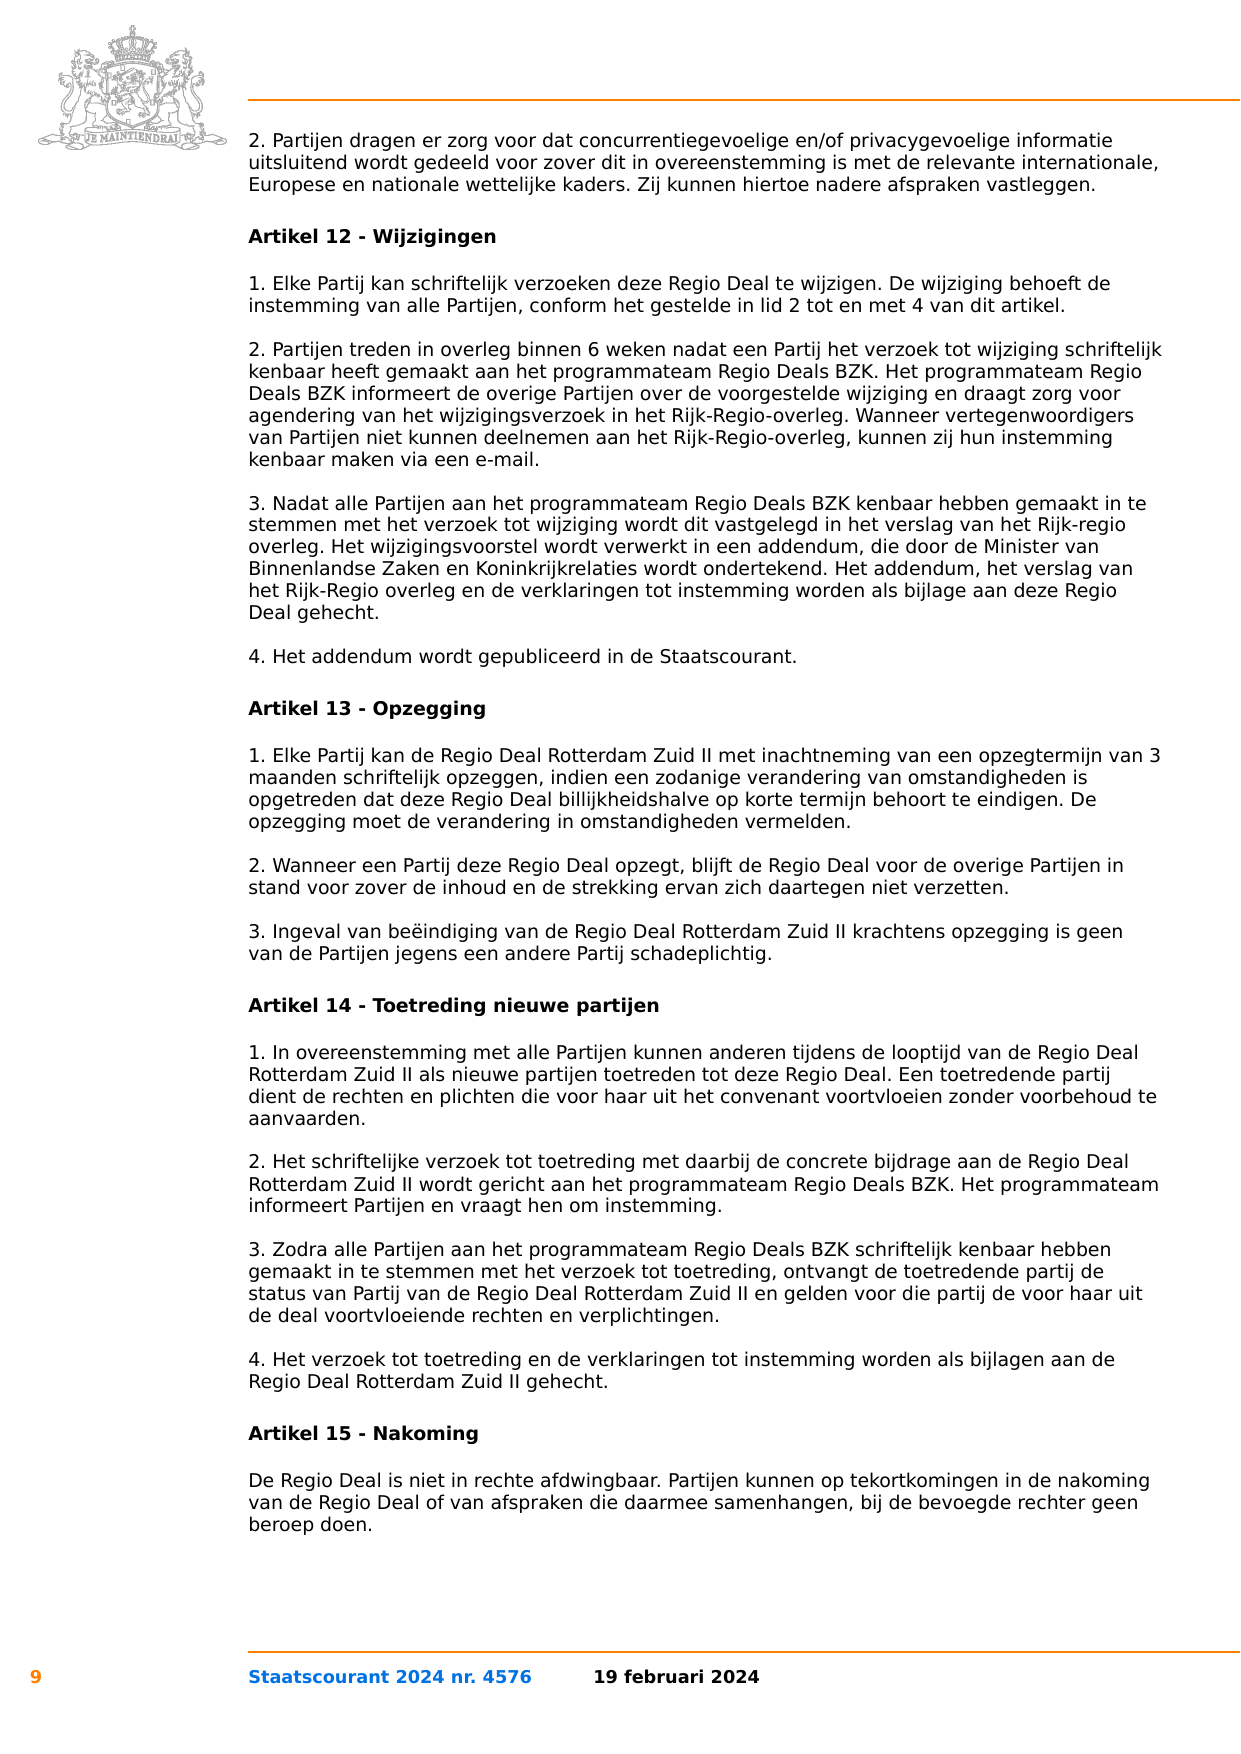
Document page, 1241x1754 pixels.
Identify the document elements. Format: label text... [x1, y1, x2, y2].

subtitle Artikel 13 - Opzegging [248, 698, 1163, 720]
text 3. Nadat alle Partijen aan het programmateam Regio Deals BZK kenbaar hebben gemaakt in te stemmen met het verzoek tot wijziging wordt dit vastgelegd in het verslag van het Rijk-regio overleg. Het wijzigingsvoorstel wordt verwerkt in een addendum, die door de Minister van Binnenlandse Zaken en Koninkrijkrelaties wordt ondertekend. Het addendum, het verslag van het Rijk-Regio overleg en de verklaringen tot instemming worden als bijlage aan deze Regio Deal gehecht. [248, 492, 1163, 624]
text 1. Elke Partij kan de Regio Deal Rotterdam Zuid II met inachtneming van een opzegtermijn van 3 maanden schriftelijk opzeggen, indien een zodanige verandering van omstandigheden is opgetreden dat deze Regio Deal billijkheidshalve op korte termijn behoort te eindigen. De opzegging moet de verandering in omstandigheden vermelden. [248, 745, 1163, 833]
text 1. In overeenstemming met alle Partijen kunnen anderen tijdens de looptijd van de Regio Deal Rotterdam Zuid II als nieuwe partijen toetreden tot deze Regio Deal. Een toetredende partij dient de rechten en plichten die voor haar uit het convenant voortvloeien zonder voorbehoud te aanvaarden. [248, 1042, 1163, 1129]
text 3. Zodra alle Partijen aan het programmateam Regio Deals BZK schriftelijk kenbaar hebben gemaakt in te stemmen met het verzoek tot toetreding, ontvangt de toetredende partij de status van Partij van de Regio Deal Rotterdam Zuid II en gelden voor die partij de voor haar uit de deal voortvloeiende rechten en verplichtingen. [248, 1239, 1163, 1327]
text 4. Het verzoek tot toetreding en de verklaringen tot instemming worden als bijlagen aan de Regio Deal Rotterdam Zuid II gehecht. [248, 1349, 1163, 1393]
picture [38, 25, 227, 150]
text 4. Het addendum wordt gepubliceerd in de Staatscourant. [248, 646, 1163, 668]
text De Regio Deal is niet in rechte afdwingbaar. Partijen kunnen op tekortkomingen in de nakoming van de Regio Deal of van afspraken die daarmee samenhangen, bij de bevoegde rechter geen beroep doen. [248, 1470, 1163, 1536]
subtitle Artikel 12 - Wijzigingen [248, 226, 1163, 248]
text 2. Wanneer een Partij deze Regio Deal opzegt, blijft de Regio Deal voor de overige Partijen in stand voor zover de inhoud en de strekking ervan zich daartegen niet verzetten. [248, 855, 1163, 899]
subtitle Artikel 15 - Nakoming [248, 1423, 1163, 1445]
text 2. Partijen treden in overleg binnen 6 weken nadat een Partij het verzoek tot wijziging schriftelijk kenbaar heeft gemaakt aan het programmateam Regio Deals BZK. Het programmateam Regio Deals BZK informeert de overige Partijen over de voorgestelde wijziging en draagt zorg voor agendering van het wijzigingsverzoek in het Rijk-Regio-overleg. Wanneer vertegenwoordigers van Partijen niet kunnen deelnemen aan het Rijk-Regio-overleg, kunnen zij hun instemming kenbaar maken via een e-mail. [248, 339, 1163, 471]
text 2. Partijen dragen er zorg voor dat concurrentiegevoelige en/of privacygevoelige informatie uitsluitend wordt gedeeld voor zover dit in overeenstemming is met de relevante internationale, Europese en nationale wettelijke kaders. Zij kunnen hiertoe nadere afspraken vastleggen. [248, 130, 1163, 196]
text 3. Ingeval van beëindiging van de Regio Deal Rotterdam Zuid II krachtens opzegging is geen van de Partijen jegens een andere Partij schadeplichtig. [248, 921, 1163, 965]
text 2. Het schriftelijke verzoek tot toetreding met daarbij de concrete bijdrage aan de Regio Deal Rotterdam Zuid II wordt gericht aan het programmateam Regio Deals BZK. Het programmateam informeert Partijen en vraagt hen om instemming. [248, 1151, 1163, 1217]
text 1. Elke Partij kan schriftelijk verzoeken deze Regio Deal te wijzigen. De wijziging behoeft de instemming van alle Partijen, conform het gestelde in lid 2 tot en met 4 van dit artikel. [248, 273, 1163, 317]
subtitle Artikel 14 - Toetreding nieuwe partijen [248, 995, 1163, 1017]
